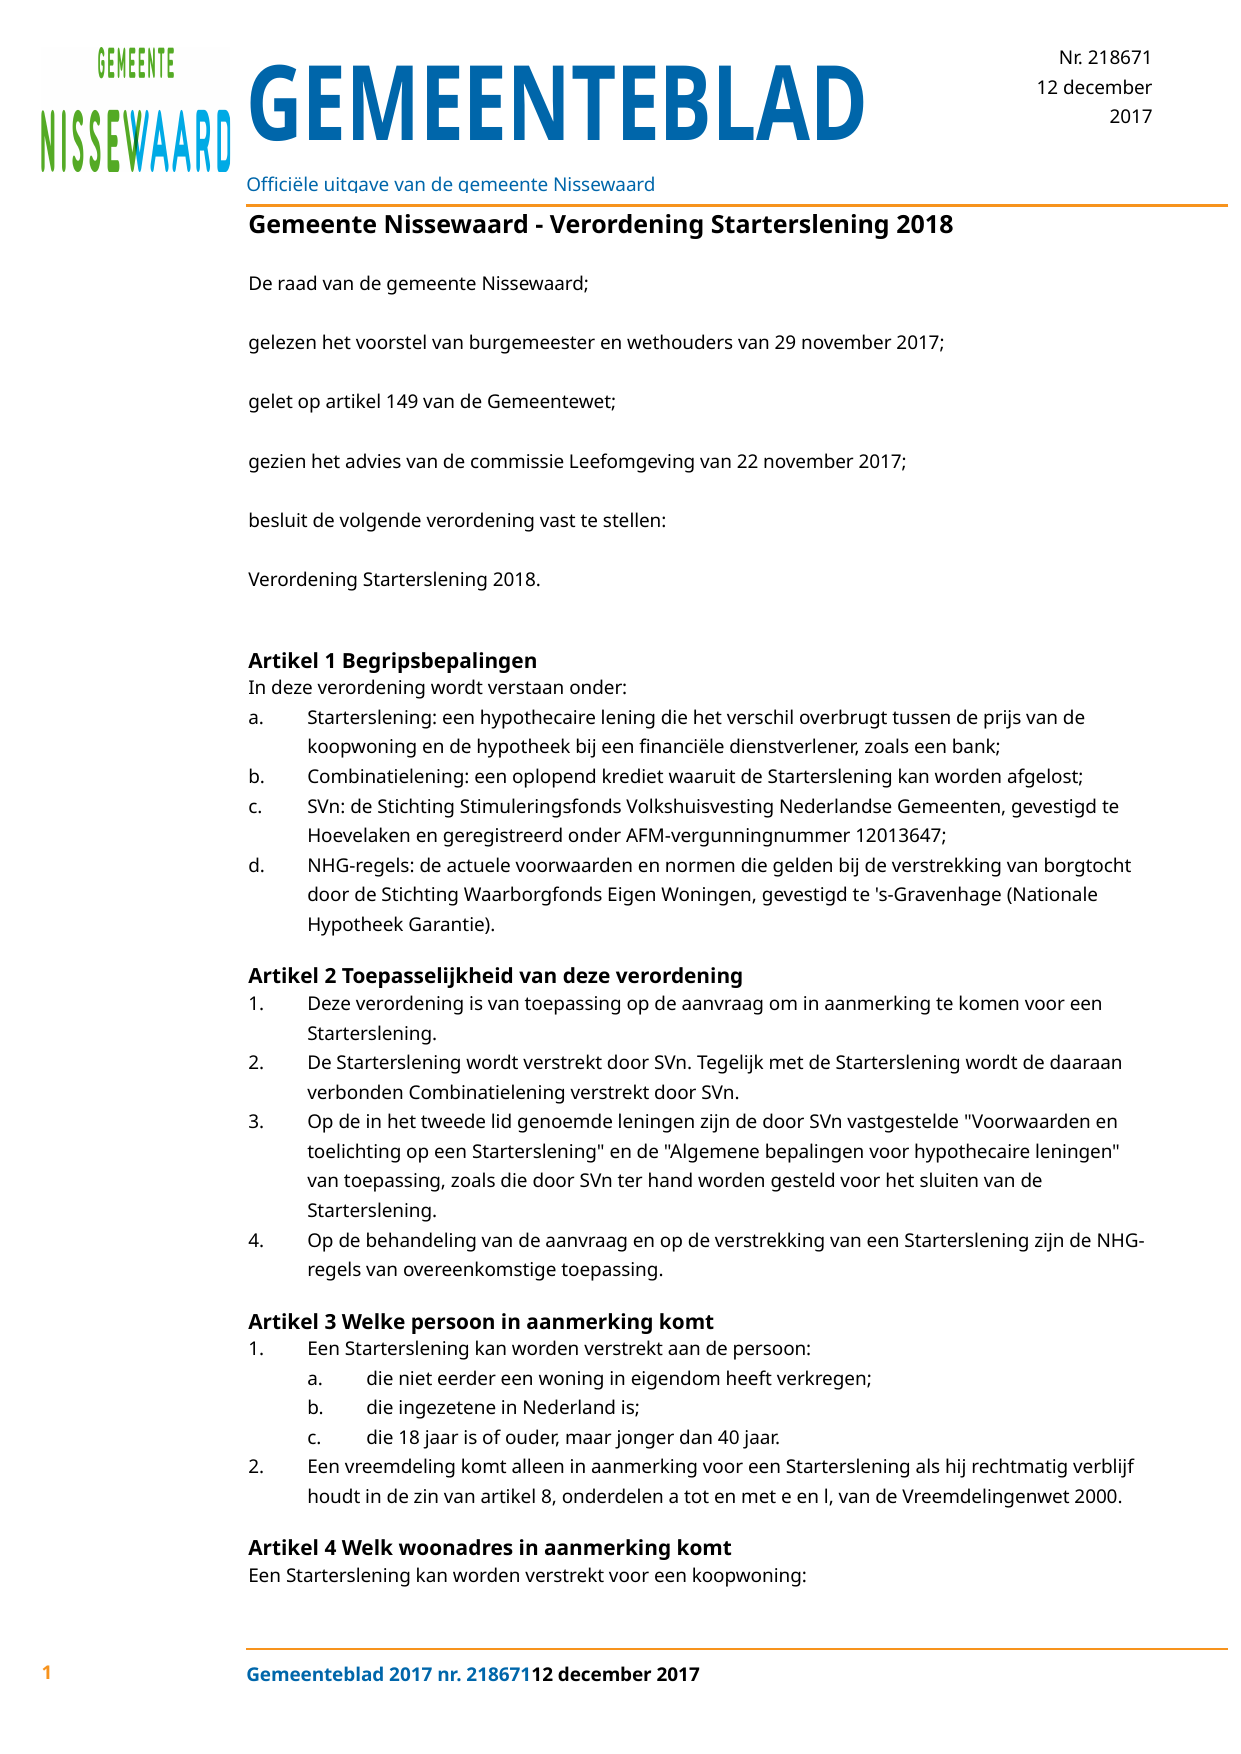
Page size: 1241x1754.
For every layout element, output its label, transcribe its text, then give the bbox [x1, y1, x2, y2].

list Op de behandeling van de aanvraag en op de verstrekking van een Starterslening zijn de NHG-regels van overeenkomstige toepassing. [248, 1227, 1152, 1282]
text Gemeente Nissewaard - Verordening Starterslening 2018 [248, 207, 1152, 241]
list Een vreemdeling komt alleen in aanmerking voor een Starterslening als hij rechtmatig verblijf houdt in de zin van artikel 8, onderdelen a tot en met e en l, van de Vreemdelingenwet 2000. [248, 1453, 1152, 1509]
picture [41, 47, 231, 172]
text gelet op artikel 149 van de Gemeentewet; [248, 389, 1152, 414]
text Artikel 2 Toepasselijkheid van deze verordening [248, 962, 1152, 990]
list Starterslening: een hypothecaire lening die het verschil overbrugt tussen de prijs van de koopwoning en de hypotheek bij een financiële dienstverlener, zoals een bank; [248, 704, 1152, 759]
text In deze verordening wordt verstaan onder: [248, 674, 1152, 700]
list die ingezetene in Nederland is; [307, 1394, 1152, 1420]
text gezien het advies van de commissie Leefomgeving van 22 november 2017; [248, 448, 1152, 473]
picture [201, 122, 206, 138]
list Op de in het tweede lid genoemde leningen zijn de door SVn vastgestelde "Voorwaarden en toelichting op een Starterslening" en de "Algemene bepalingen voor hypothecaire leningen" van toepassing, zoals die door SVn ter hand worden gesteld voor het sluiten van de Starterslening. [248, 1108, 1152, 1223]
picture [222, 122, 227, 160]
list De Starterslening wordt verstrekt door SVn. Tegelijk met de Starterslening wordt de daaraan verbonden Combinatielening verstrekt door SVn. [248, 1049, 1152, 1104]
list Deze verordening is van toepassing op de aanvraag om in aanmerking te komen voor een Starterslening. [248, 990, 1152, 1045]
text Verordening Starterslening 2018. [248, 566, 1152, 592]
text gelezen het voorstel van burgemeester en wethouders van 29 november 2017; [248, 329, 1152, 355]
text besluit de volgende verordening vast te stellen: [248, 507, 1152, 533]
list die 18 jaar is of ouder, maar jonger dan 40 jaar. [307, 1424, 1152, 1450]
list Combinatielening: een oplopend krediet waaruit de Starterslening kan worden afgelost; [248, 763, 1152, 789]
picture [154, 157, 165, 172]
list Een Starterslening kan worden verstrekt aan de persoon: [248, 1335, 1152, 1361]
text Artikel 4 Welk woonadres in aanmerking komt [248, 1533, 1152, 1562]
picture [200, 151, 206, 172]
list NHG-regels: de actuele voorwaarden en normen die gelden bij de verstrekking van borgtocht door de Stichting Waarborgfonds Eigen Woningen, gevestigd te 's-Gravenhage (Nationale Hypotheek Garantie). [248, 852, 1152, 937]
text Artikel 3 Welke persoon in aanmerking komt [248, 1307, 1152, 1335]
picture [176, 157, 187, 172]
text Artikel 1 Begripsbepalingen [248, 646, 1152, 674]
text Een Starterslening kan worden verstrekt voor een koopwoning: [248, 1562, 1152, 1588]
list SVn: de Stichting Stimuleringsfonds Volkshuisvesting Nederlandse Gemeenten, gevestigd te Hoevelaken en geregistreerd onder AFM-vergunningnummer 12013647; [248, 793, 1152, 848]
text De raad van de gemeente Nissewaard; [248, 270, 1152, 296]
list die niet eerder een woning in eigendom heeft verkregen; [307, 1365, 1152, 1391]
